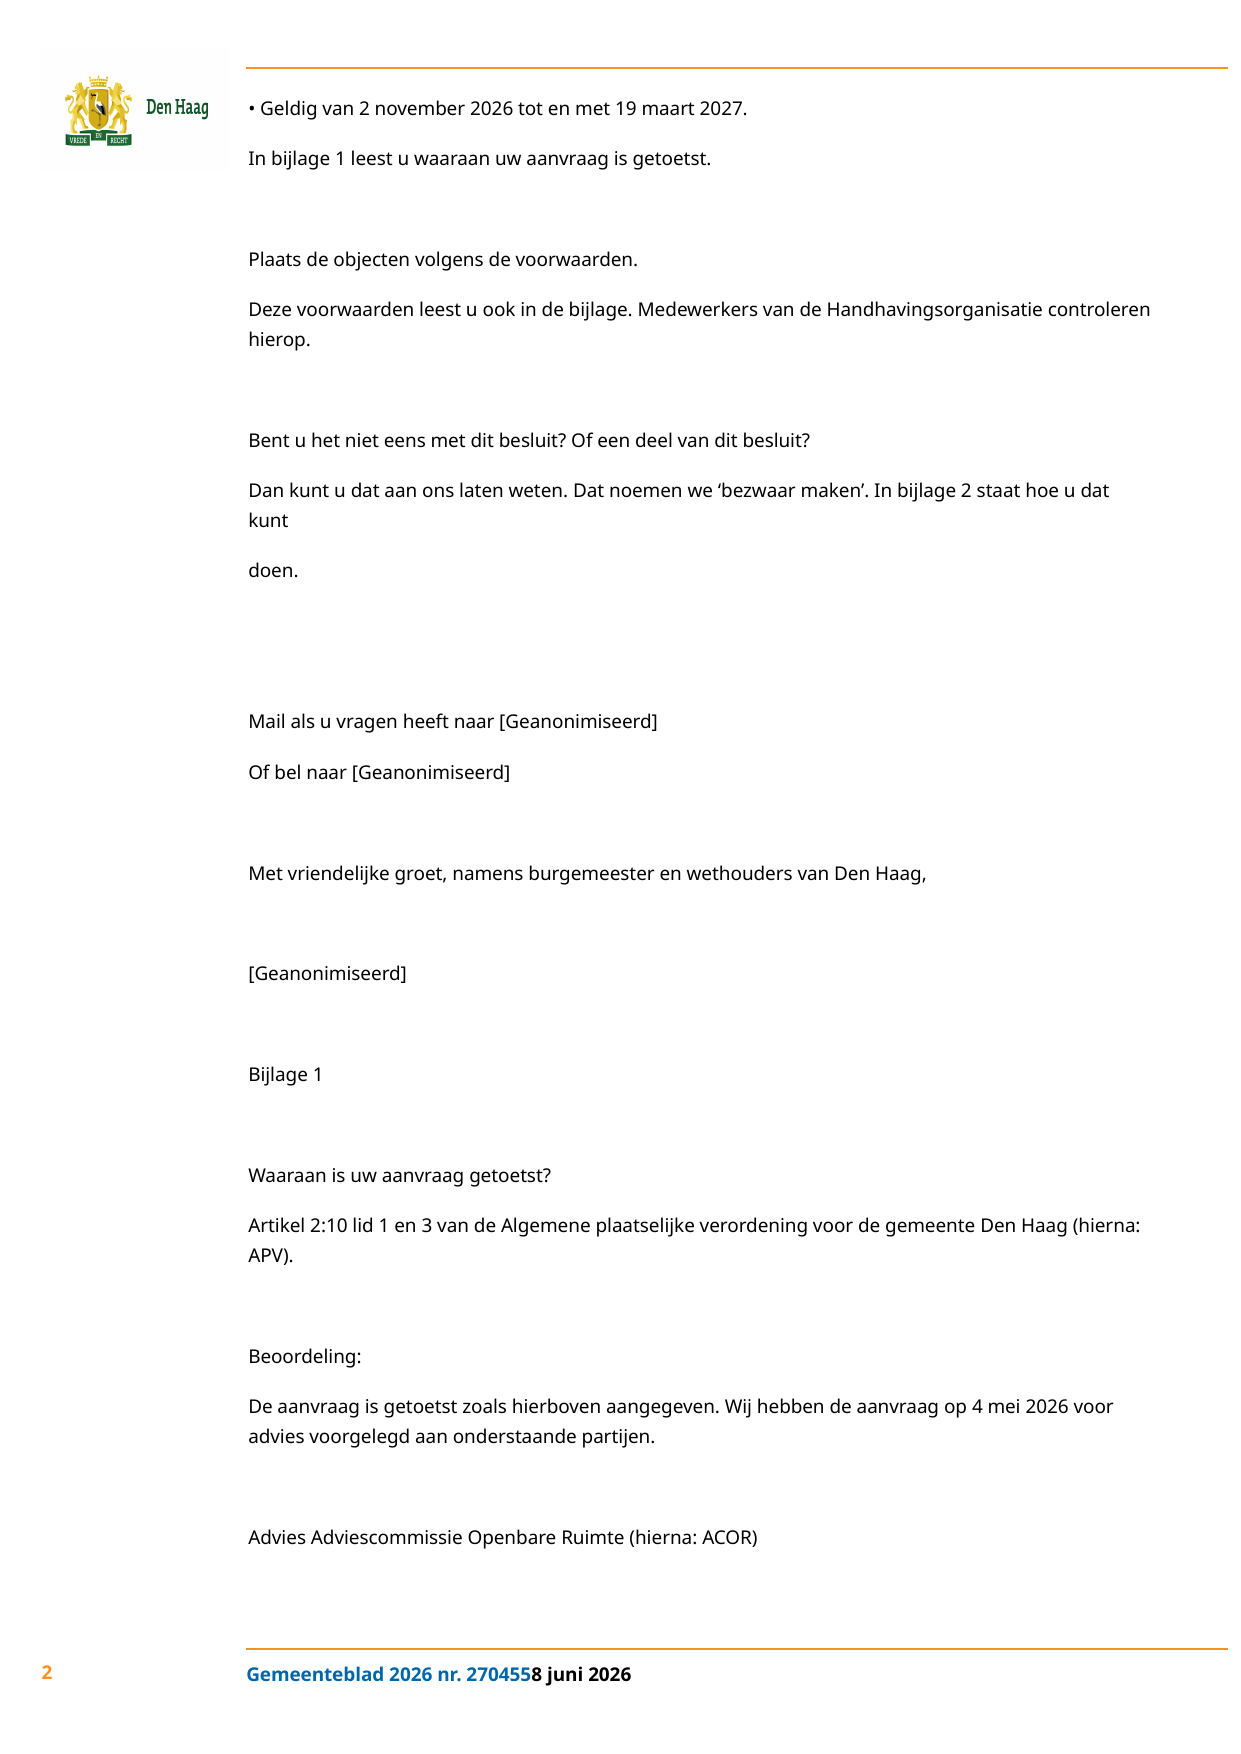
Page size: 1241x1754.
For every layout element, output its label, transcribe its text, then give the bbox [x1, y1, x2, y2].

text Bent u het niet eens met dit besluit? Of een deel van dit besluit? [248, 427, 1152, 453]
text Mail als u vragen heeft naar [Geanonimiseerd] [248, 708, 1152, 734]
picture [41, 47, 231, 172]
text Beoordeling: [248, 1343, 1152, 1369]
text Met vriendelijke groet, namens burgemeester en wethouders van Den Haag, [248, 860, 1152, 886]
text Dan kunt u dat aan ons laten weten. Dat noemen we ‘bezwaar maken’. In bijlage 2 staat hoe u dat kunt [248, 477, 1152, 533]
text Of bel naar [Geanonimiseerd] [248, 759, 1152, 785]
text Advies Adviescommissie Openbare Ruimte (hierna: ACOR) [248, 1524, 1152, 1550]
text De aanvraag is getoetst zoals hierboven aangegeven. Wij hebben de aanvraag op 4 mei 2026 voor advies voorgelegd aan onderstaande partijen. [248, 1393, 1152, 1449]
text [Geanonimiseerd] [248, 961, 1152, 986]
text Bijlage 1 [248, 1061, 1152, 1087]
text In bijlage 1 leest u waaraan uw aanvraag is getoetst. [248, 145, 1152, 171]
text Artikel 2:10 lid 1 en 3 van de Algemene plaatselijke verordening voor de gemeente Den Haag (hierna: APV). [248, 1213, 1152, 1268]
text Waaraan is uw aanvraag getoetst? [248, 1162, 1152, 1188]
text Deze voorwaarden leest u ook in de bijlage. Medewerkers van de Handhavingsorganisatie controleren hierop. [248, 296, 1152, 352]
text doen. [248, 557, 1152, 583]
text • Geldig van 2 november 2026 tot en met 19 maart 2027. [248, 95, 1152, 121]
text Plaats de objecten volgens de voorwaarden. [248, 246, 1152, 272]
